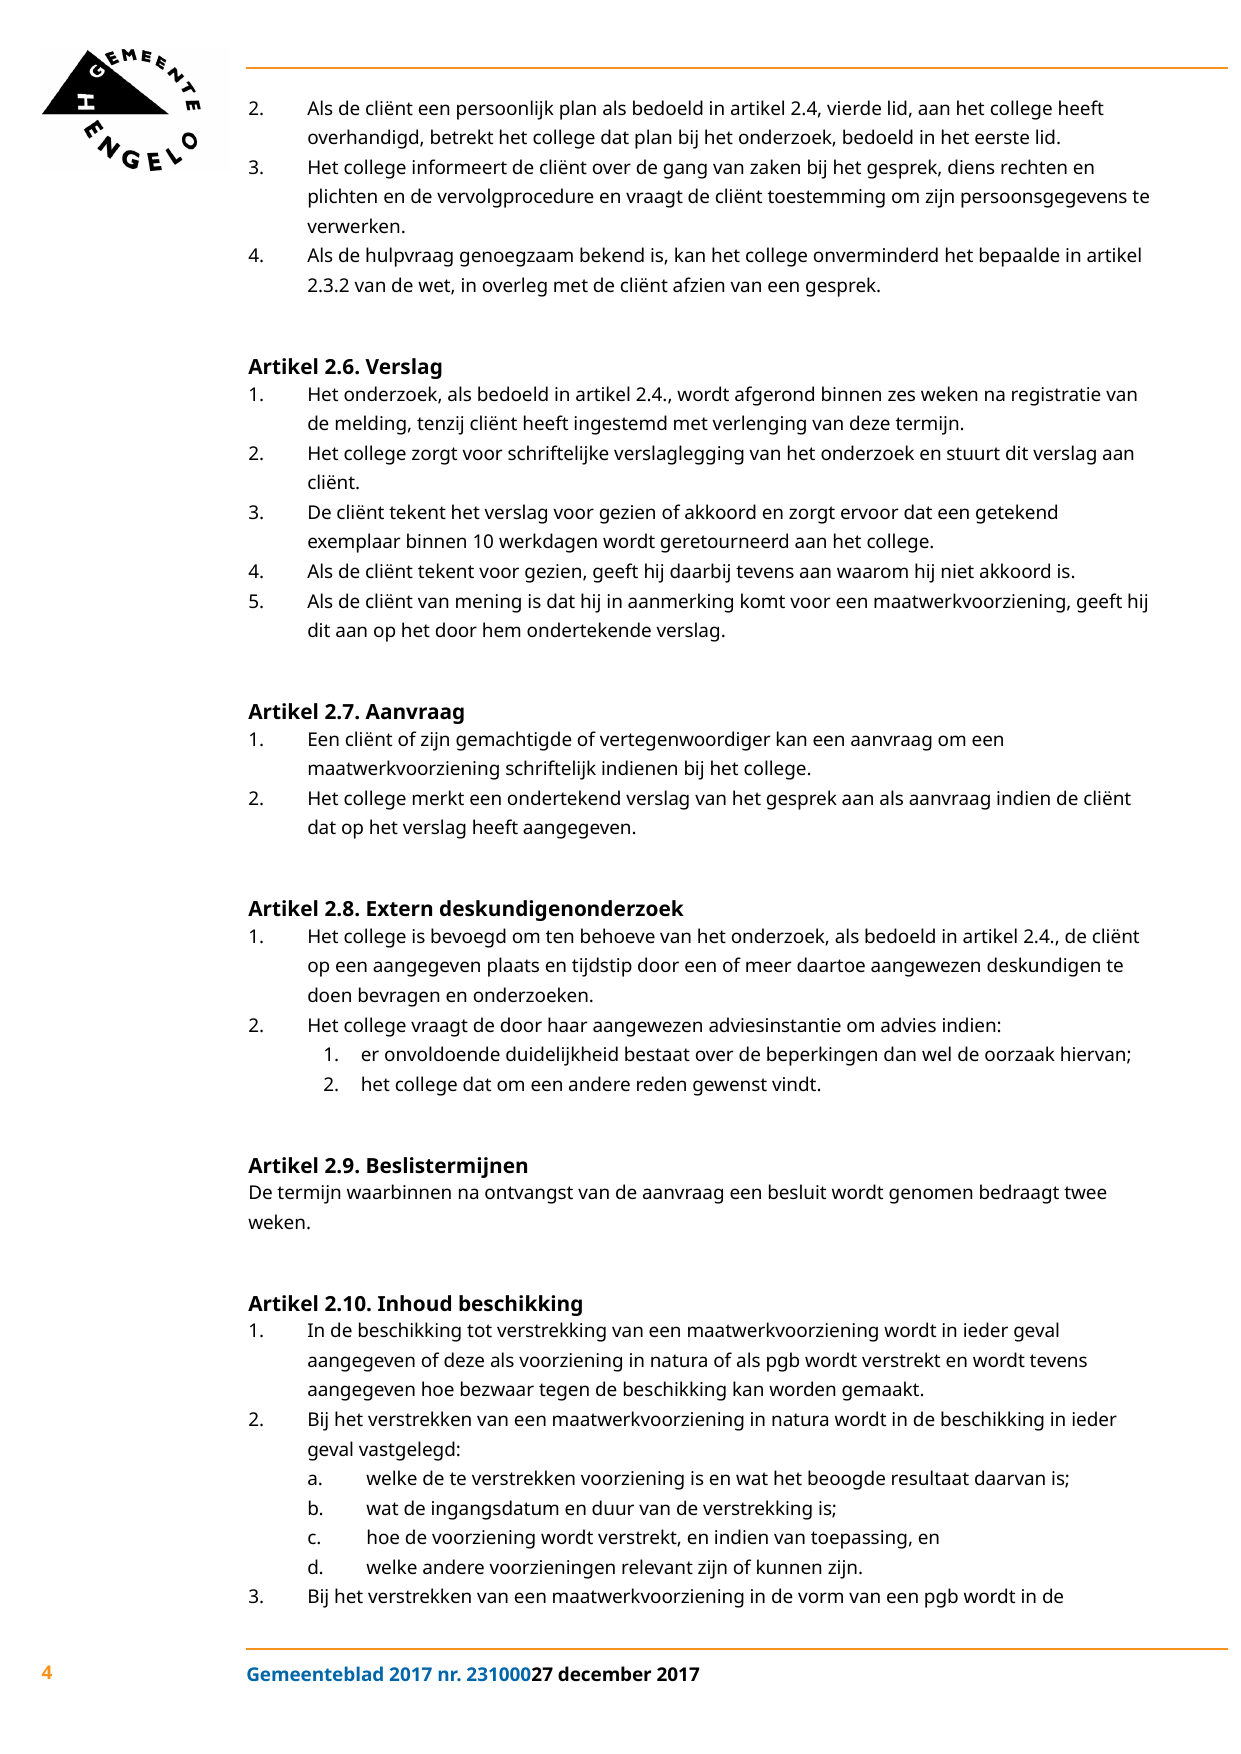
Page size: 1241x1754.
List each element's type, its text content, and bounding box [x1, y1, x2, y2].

text Artikel 2.9. Beslistermijnen [248, 1151, 1152, 1179]
text Artikel 2.8. Extern deskundigenonderzoek [248, 894, 1152, 923]
list Bij het verstrekken van een maatwerkvoorziening in de vorm van een pgb wordt in de [248, 1584, 1152, 1609]
text Artikel 2.7. Aanvraag [248, 697, 1152, 726]
list wat de ingangsdatum en duur van de verstrekking is; [307, 1495, 1152, 1521]
list Het college vraagt de door haar aangewezen adviesinstantie om advies indien: [248, 1012, 1152, 1037]
list er onvoldoende duidelijkheid bestaat over de beperkingen dan wel de oorzaak hiervan; [323, 1041, 1152, 1067]
list Als de cliënt van mening is dat hij in aanmerking komt voor een maatwerkvoorziening, geeft hij dit aan op het door hem ondertekende verslag. [248, 588, 1152, 643]
list hoe de voorziening wordt verstrekt, en indien van toepassing, en [307, 1524, 1152, 1550]
text De termijn waarbinnen na ontvangst van de aanvraag een besluit wordt genomen bedraagt twee weken. [248, 1179, 1152, 1235]
list Het college informeert de cliënt over de gang van zaken bij het gesprek, diens rechten en plichten en de vervolgprocedure en vraagt de cliënt toestemming om zijn persoonsgegevens te verwerken. [248, 154, 1152, 239]
list In de beschikking tot verstrekking van een maatwerkvoorziening wordt in ieder geval aangegeven of deze als voorziening in natura of als pgb wordt verstrekt en wordt tevens aangegeven hoe bezwaar tegen de beschikking kan worden gemaakt. [248, 1317, 1152, 1402]
list De cliënt tekent het verslag voor gezien of akkoord en zorgt ervoor dat een getekend exemplaar binnen 10 werkdagen wordt geretourneerd aan het college. [248, 499, 1152, 554]
text Artikel 2.10. Inhoud beschikking [248, 1289, 1152, 1317]
list Het onderzoek, als bedoeld in artikel 2.4., wordt afgerond binnen zes weken na registratie van de melding, tenzij cliënt heeft ingestemd met verlenging van deze termijn. [248, 381, 1152, 436]
list Het college is bevoegd om ten behoeve van het onderzoek, als bedoeld in artikel 2.4., de cliënt op een aangegeven plaats en tijdstip door een of meer daartoe aangewezen deskundigen te doen bevragen en onderzoeken. [248, 923, 1152, 1008]
list Als de cliënt tekent voor gezien, geeft hij daarbij tevens aan waarom hij niet akkoord is. [248, 558, 1152, 584]
list Als de cliënt een persoonlijk plan als bedoeld in artikel 2.4, vierde lid, aan het college heeft overhandigd, betrekt het college dat plan bij het onderzoek, bedoeld in het eerste lid. [248, 95, 1152, 150]
list welke de te verstrekken voorziening is en wat het beoogde resultaat daarvan is; [307, 1465, 1152, 1491]
list Het college zorgt voor schriftelijke verslaglegging van het onderzoek en stuurt dit verslag aan cliënt. [248, 440, 1152, 495]
list Als de hulpvraag genoegzaam bekend is, kan het college onverminderd het bepaalde in artikel 2.3.2 van de wet, in overleg met de cliënt afzien van een gesprek. [248, 243, 1152, 298]
text Artikel 2.6. Verslag [248, 352, 1152, 381]
list Een cliënt of zijn gemachtigde of vertegenwoordiger kan een aanvraag om een maatwerkvoorziening schriftelijk indienen bij het college. [248, 726, 1152, 781]
list het college dat om een andere reden gewenst vindt. [323, 1071, 1152, 1097]
list welke andere voorzieningen relevant zijn of kunnen zijn. [307, 1554, 1152, 1580]
picture [41, 47, 231, 172]
list Bij het verstrekken van een maatwerkvoorziening in natura wordt in de beschikking in ieder geval vastgelegd: [248, 1406, 1152, 1461]
list Het college merkt een ondertekend verslag van het gesprek aan als aanvraag indien de cliënt dat op het verslag heeft aangegeven. [248, 785, 1152, 840]
